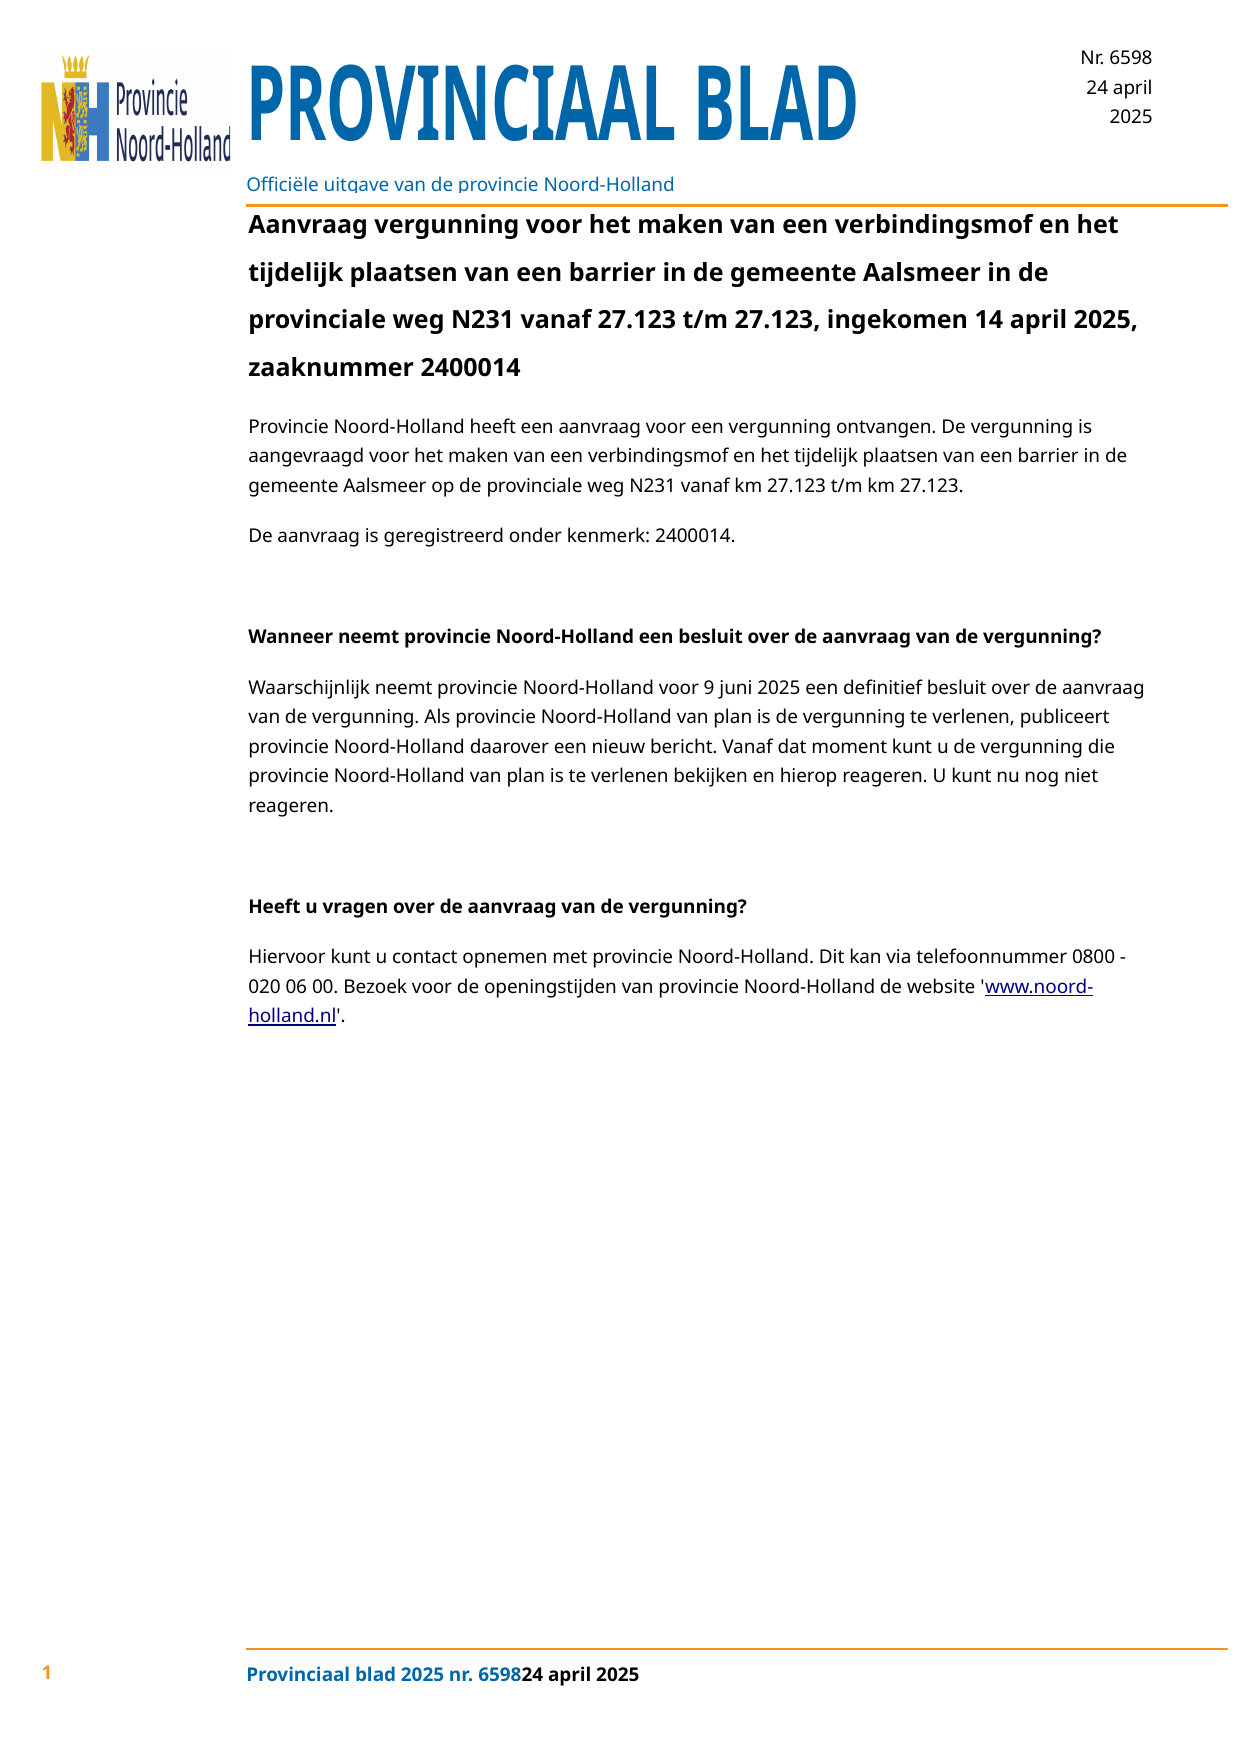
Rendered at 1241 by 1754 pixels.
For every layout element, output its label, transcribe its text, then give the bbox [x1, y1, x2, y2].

text Heeft u vragen over de aanvraag van de vergunning? [248, 893, 1152, 919]
text Aanvraag vergunning voor het maken van een verbindingsmof en het tijdelijk plaatsen van een barrier in de gemeente Aalsmeer in de provinciale weg N231 vanaf 27.123 t/m 27.123, ingekomen 14 april 2025, zaaknummer 2400014 [248, 207, 1152, 384]
picture [41, 47, 231, 172]
text De aanvraag is geregistreerd onder kenmerk: 2400014. [248, 523, 1152, 548]
text Provincie Noord-Holland heeft een aanvraag voor een vergunning ontvangen. De vergunning is aangevraagd voor het maken van een verbindingsmof en het tijdelijk plaatsen van een barrier in de gemeente Aalsmeer op de provinciale weg N231 vanaf km 27.123 t/m km 27.123. [248, 413, 1152, 498]
text Wanneer neemt provincie Noord-Holland een besluit over de aanvraag van de vergunning? [248, 623, 1152, 649]
text Hiervoor kunt u contact opnemen met provincie Noord-Holland. Dit kan via telefoonnummer 0800 - 020 06 00. Bezoek voor de openingstijden van provincie Noord-Holland de website 'www.noord-holland.nl'. [248, 943, 1152, 1028]
text Waarschijnlijk neemt provincie Noord-Holland voor 9 juni 2025 een definitief besluit over de aanvraag van de vergunning. Als provincie Noord-Holland van plan is de vergunning te verlenen, publiceert provincie Noord-Holland daarover een nieuw bericht. Vanaf dat moment kunt u de vergunning die provincie Noord-Holland van plan is te verlenen bekijken en hierop reageren. U kunt nu nog niet reageren. [248, 674, 1152, 818]
